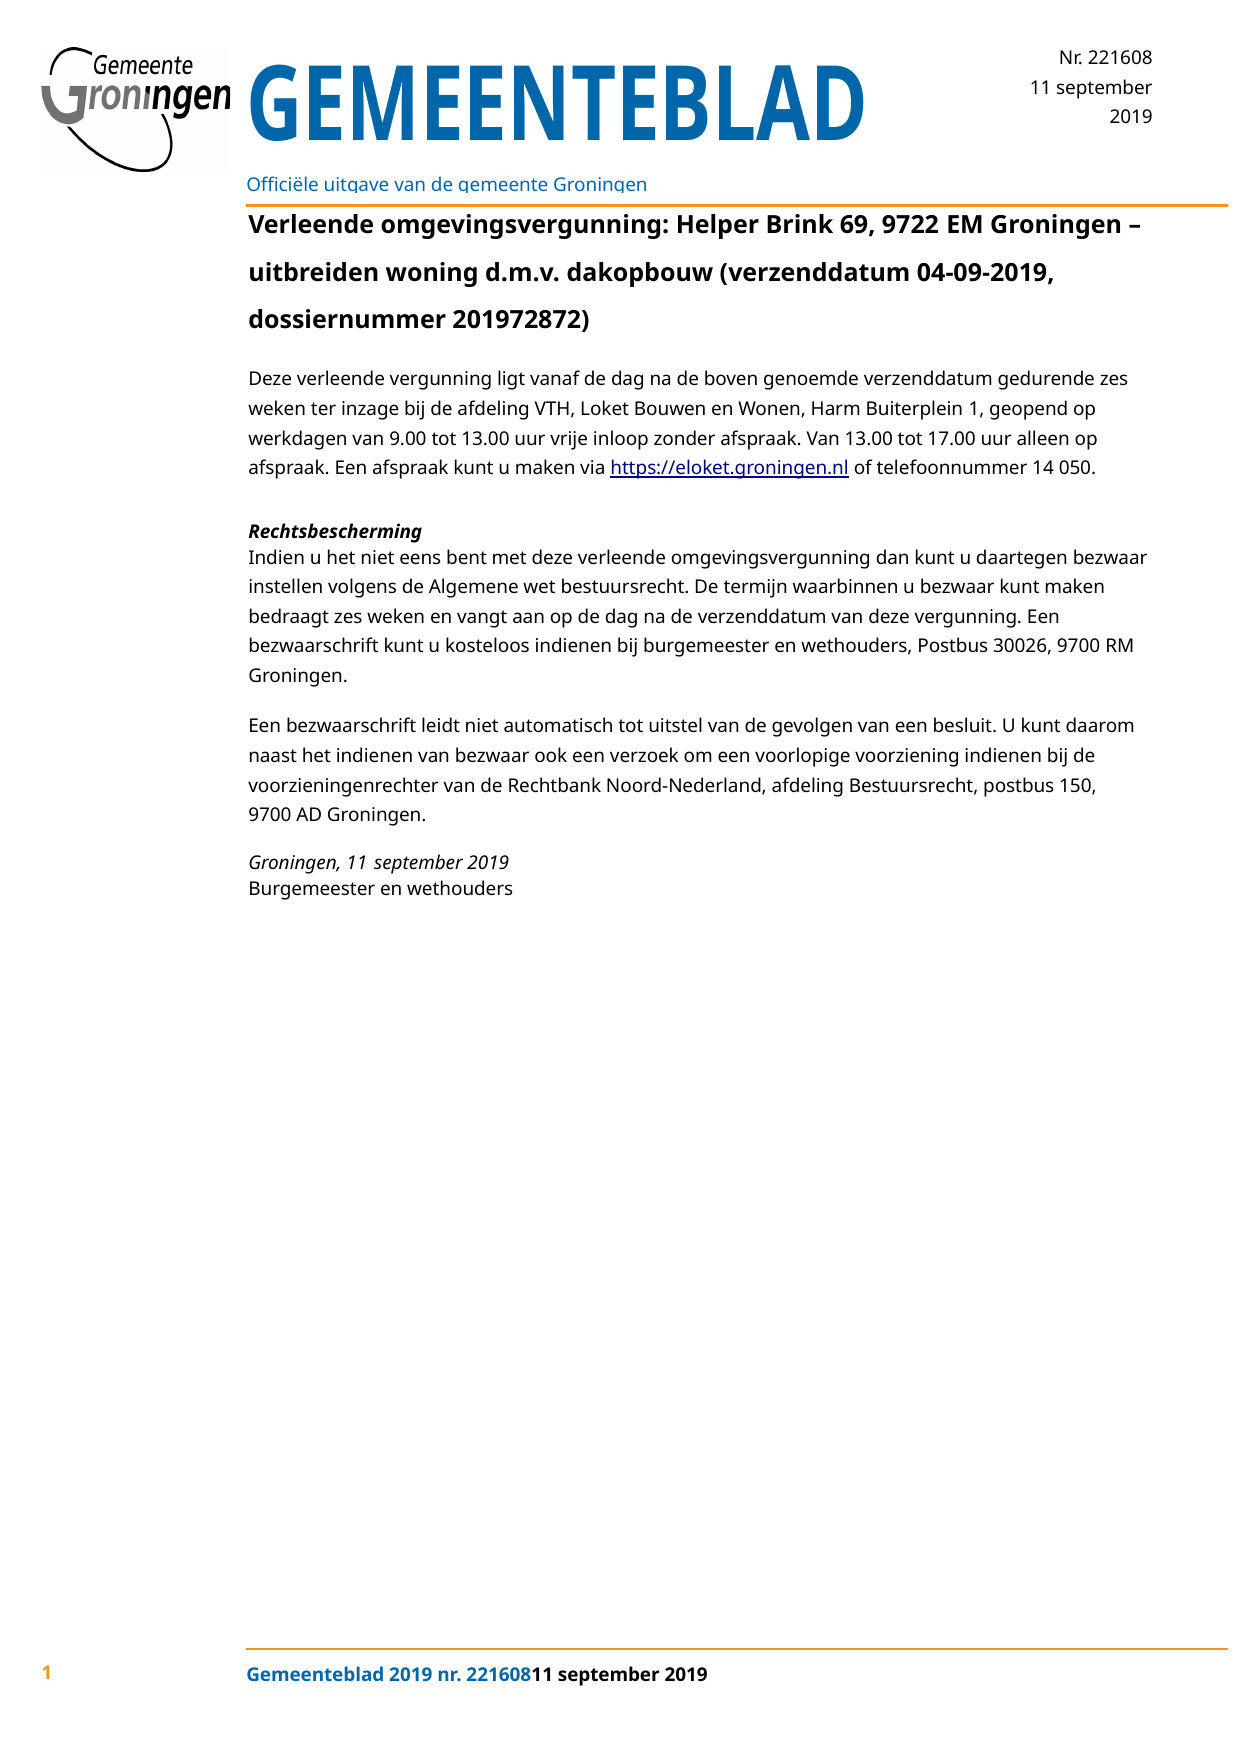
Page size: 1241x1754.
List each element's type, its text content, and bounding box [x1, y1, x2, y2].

text Verleende omgevingsvergunning: Helper Brink 69, 9722 EM Groningen – uitbreiden woning d.m.v. dakopbouw (verzenddatum 04-09-2019, dossiernummer 201972872) [248, 207, 1152, 336]
text Indien u het niet eens bent met deze verleende omgevingsvergunning dan kunt u daartegen bezwaar instellen volgens de Algemene wet bestuursrecht. De termijn waarbinnen u bezwaar kunt maken bedraagt zes weken en vangt aan op de dag na de verzenddatum van deze vergunning. Een bezwaarschrift kunt u kosteloos indienen bij burgemeester en wethouders, Postbus 30026, 9700 RM Groningen. [248, 544, 1152, 688]
text Een bezwaarschrift leidt niet automatisch tot uitstel van de gevolgen van een besluit. U kunt daarom naast het indienen van bezwaar ook een verzoek om een voorlopige voorziening indienen bij de voorzieningenrechter van de Rechtbank Noord-Nederland, afdeling Bestuursrecht, postbus 150, 9700 AD Groningen. [248, 713, 1152, 827]
picture [41, 47, 231, 172]
text Burgemeester en wethouders [248, 875, 1152, 901]
text Rechtsbescherming [248, 518, 1152, 544]
text Deze verleende vergunning ligt vanaf de dag na de boven genoemde verzenddatum gedurende zes weken ter inzage bij de afdeling VTH, Loket Bouwen en Wonen, Harm Buiterplein 1, geopend op werkdagen van 9.00 tot 13.00 uur vrije inloop zonder afspraak. Van 13.00 tot 17.00 uur alleen op afspraak. Een afspraak kunt u maken via https://eloket.groningen.nl of telefoonnummer 14 050. [248, 366, 1152, 480]
text Groningen, 11 september 2019 [248, 849, 1152, 875]
